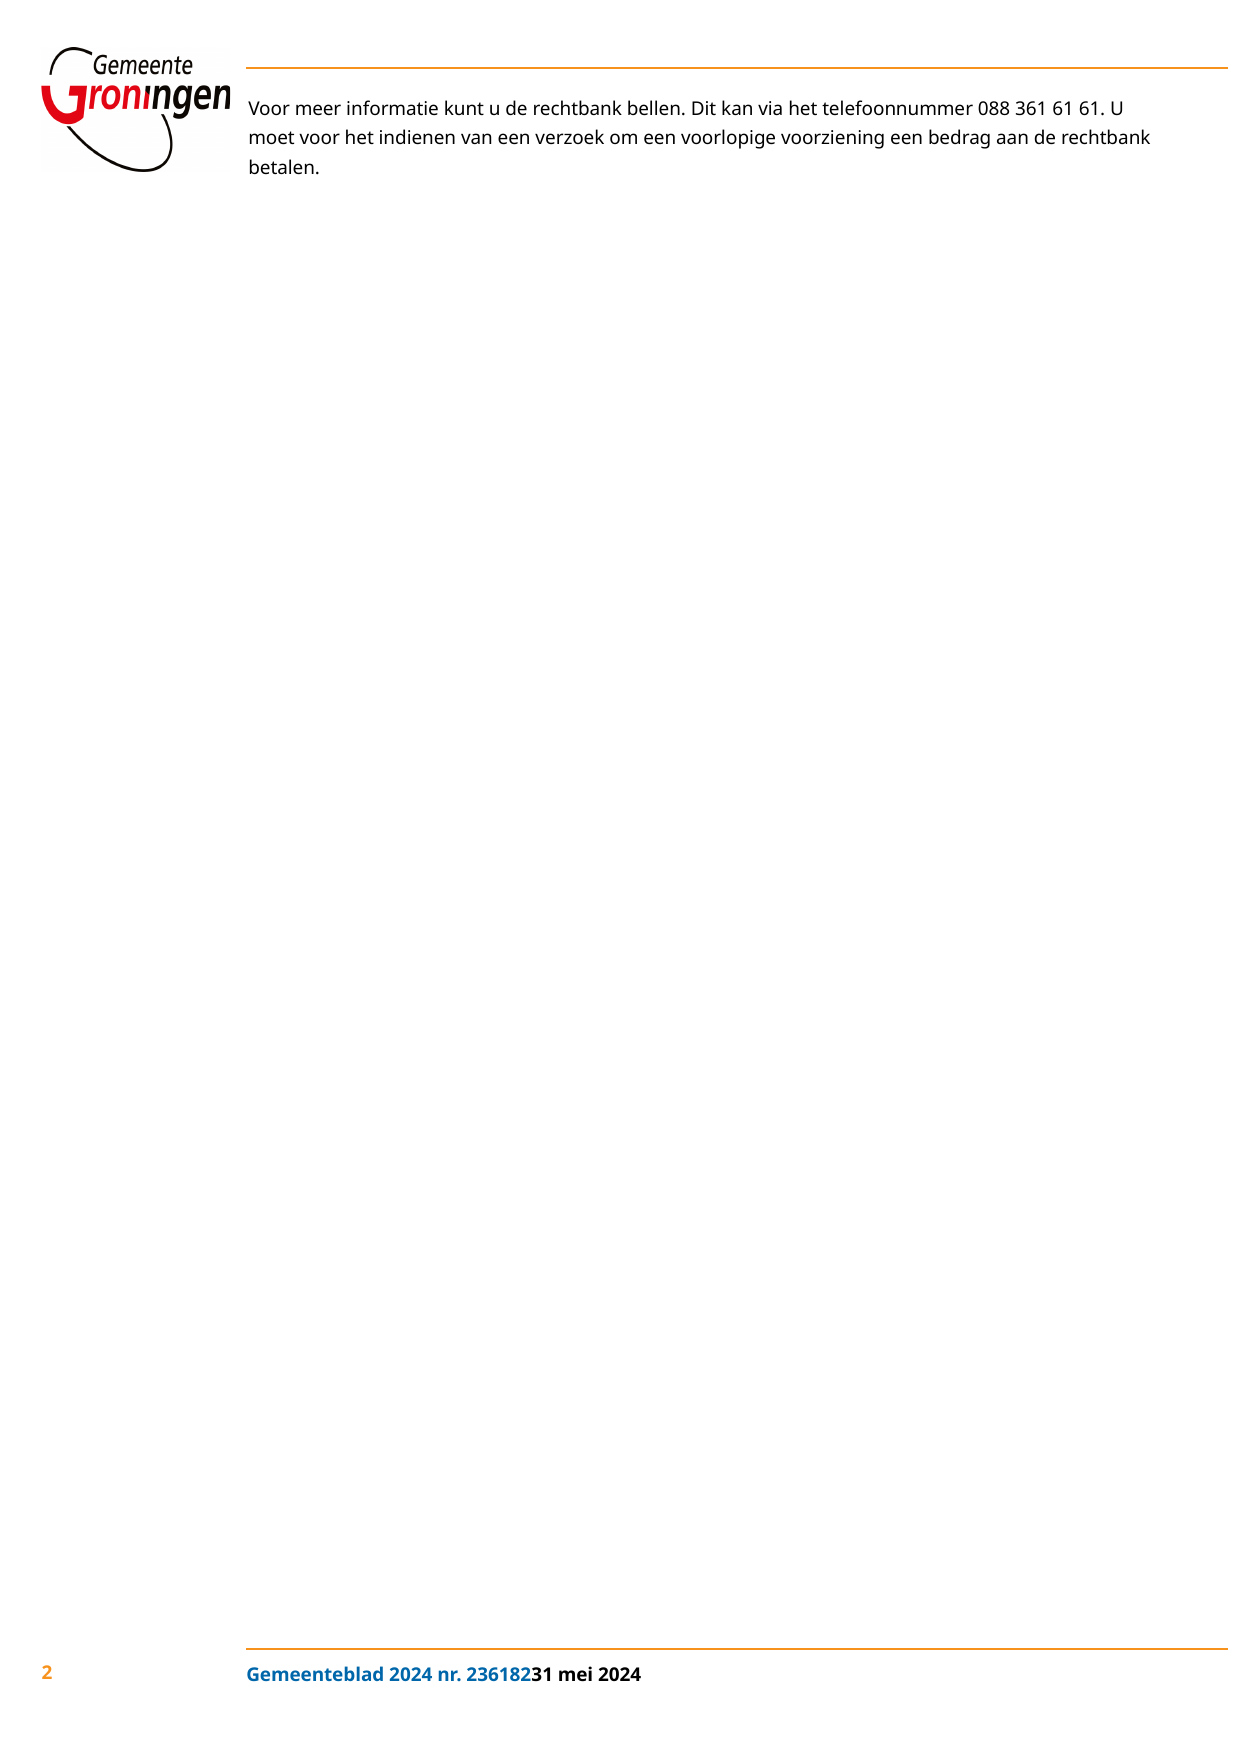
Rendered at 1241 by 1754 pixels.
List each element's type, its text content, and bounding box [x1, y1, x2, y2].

text Voor meer informatie kunt u de rechtbank bellen. Dit kan via het telefoonnummer 088 361 61 61. U moet voor het indienen van een verzoek om een voorlopige voorziening een bedrag aan de rechtbank betalen. [248, 95, 1152, 180]
picture [41, 47, 231, 172]
